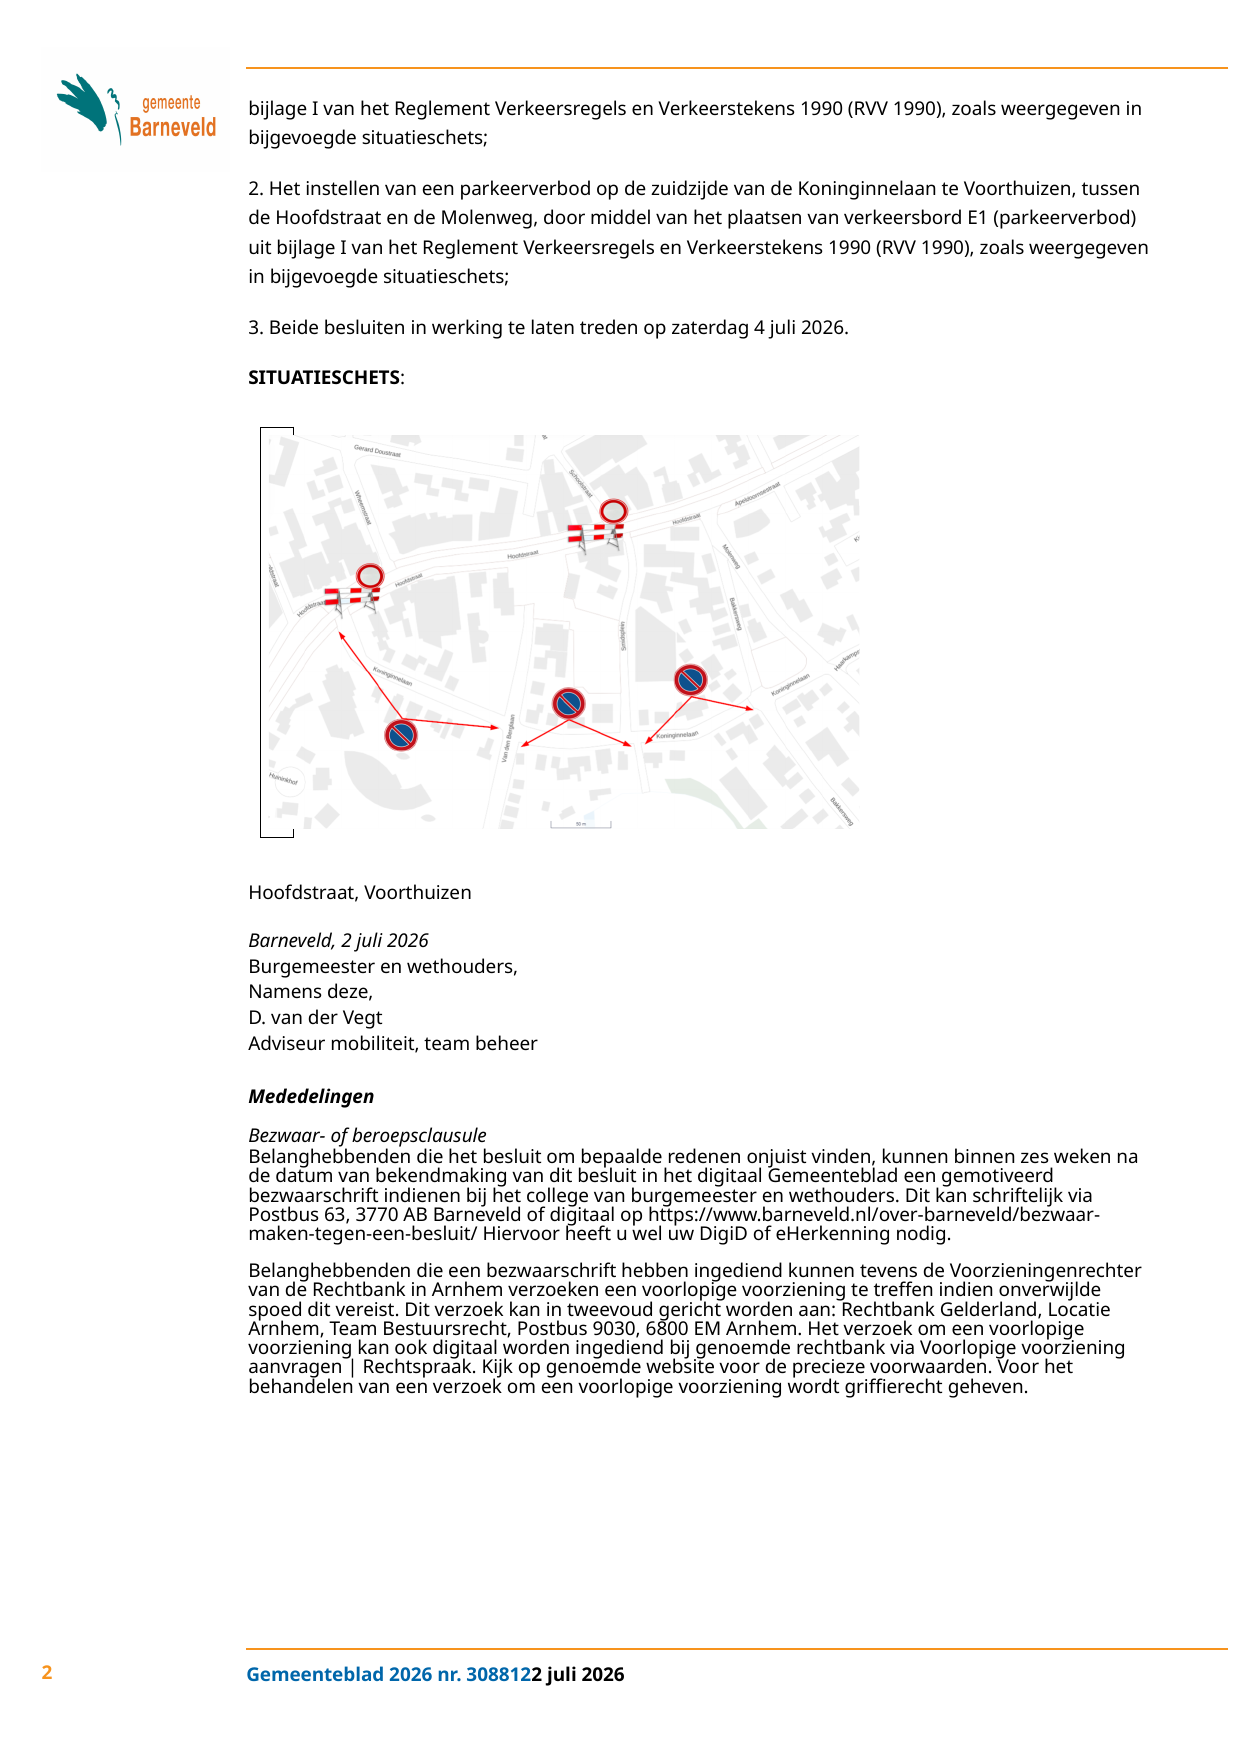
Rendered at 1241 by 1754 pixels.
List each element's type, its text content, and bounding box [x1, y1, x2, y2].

text Adviseur mobiliteit, team beheer [248, 1030, 1152, 1056]
text Belanghebbenden die een bezwaarschrift hebben ingediend kunnen tevens de Voorzieningenrechter van de Rechtbank in Arnhem verzoeken een voorlopige voorziening te treffen indien onverwijlde spoed dit vereist. Dit verzoek kan in tweevoud gericht worden aan: Rechtbank Gelderland, Locatie Arnhem, Team Bestuursrecht, Postbus 9030, 6800 EM Arnhem. Het verzoek om een voorlopige voorziening kan ook digitaal worden ingediend bij genoemde rechtbank via Voorlopige voorziening aanvragen | Rechtspraak. Kijk op genoemde website voor de precieze voorwaarden. Voor het behandelen van een verzoek om een voorlopige voorziening wordt griffierecht geheven. [248, 1262, 1152, 1397]
text Barneveld, 2 juli 2026 [248, 927, 1152, 953]
picture [268, 435, 860, 829]
text 3. Beide besluiten in werking te laten treden op zaterdag 4 juli 2026. [248, 314, 1152, 340]
text Namens deze, [248, 979, 1152, 1004]
text bijlage I van het Reglement Verkeersregels en Verkeerstekens 1990 (RVV 1990), zoals weergegeven in bijgevoegde situatieschets; [248, 95, 1152, 150]
text SITUATIESCHETS: [248, 364, 1152, 390]
text Burgemeester en wethouders, [248, 953, 1152, 979]
text D. van der Vegt [248, 1004, 1152, 1030]
text 2. Het instellen van een parkeerverbod op de zuidzijde van de Koninginnelaan te Voorthuizen, tussen de Hoofdstraat en de Molenweg, door middel van het plaatsen van verkeersbord E1 (parkeerverbod) uit bijlage I van het Reglement Verkeersregels en Verkeerstekens 1990 (RVV 1990), zoals weergegeven in bijgevoegde situatieschets; [248, 175, 1152, 289]
text Bezwaar- of beroepsclausule [248, 1122, 1152, 1148]
text Belanghebbenden die het besluit om bepaalde redenen onjuist vinden, kunnen binnen zes weken na de datum van bekendmaking van dit besluit in het digitaal Gemeenteblad een gemotiveerd bezwaarschrift indienen bij het college van burgemeester en wethouders. Dit kan schriftelijk via Postbus 63, 3770 AB Barneveld of digitaal op https://www.barneveld.nl/over-barneveld/bezwaar- maken-tegen-een-besluit/ Hiervoor heeft u wel uw DigiD of eHerkenning nodig. [248, 1148, 1152, 1244]
text Mededelingen [248, 1083, 1152, 1109]
picture [41, 47, 231, 172]
text Hoofdstraat, Voorthuizen [248, 879, 1152, 905]
